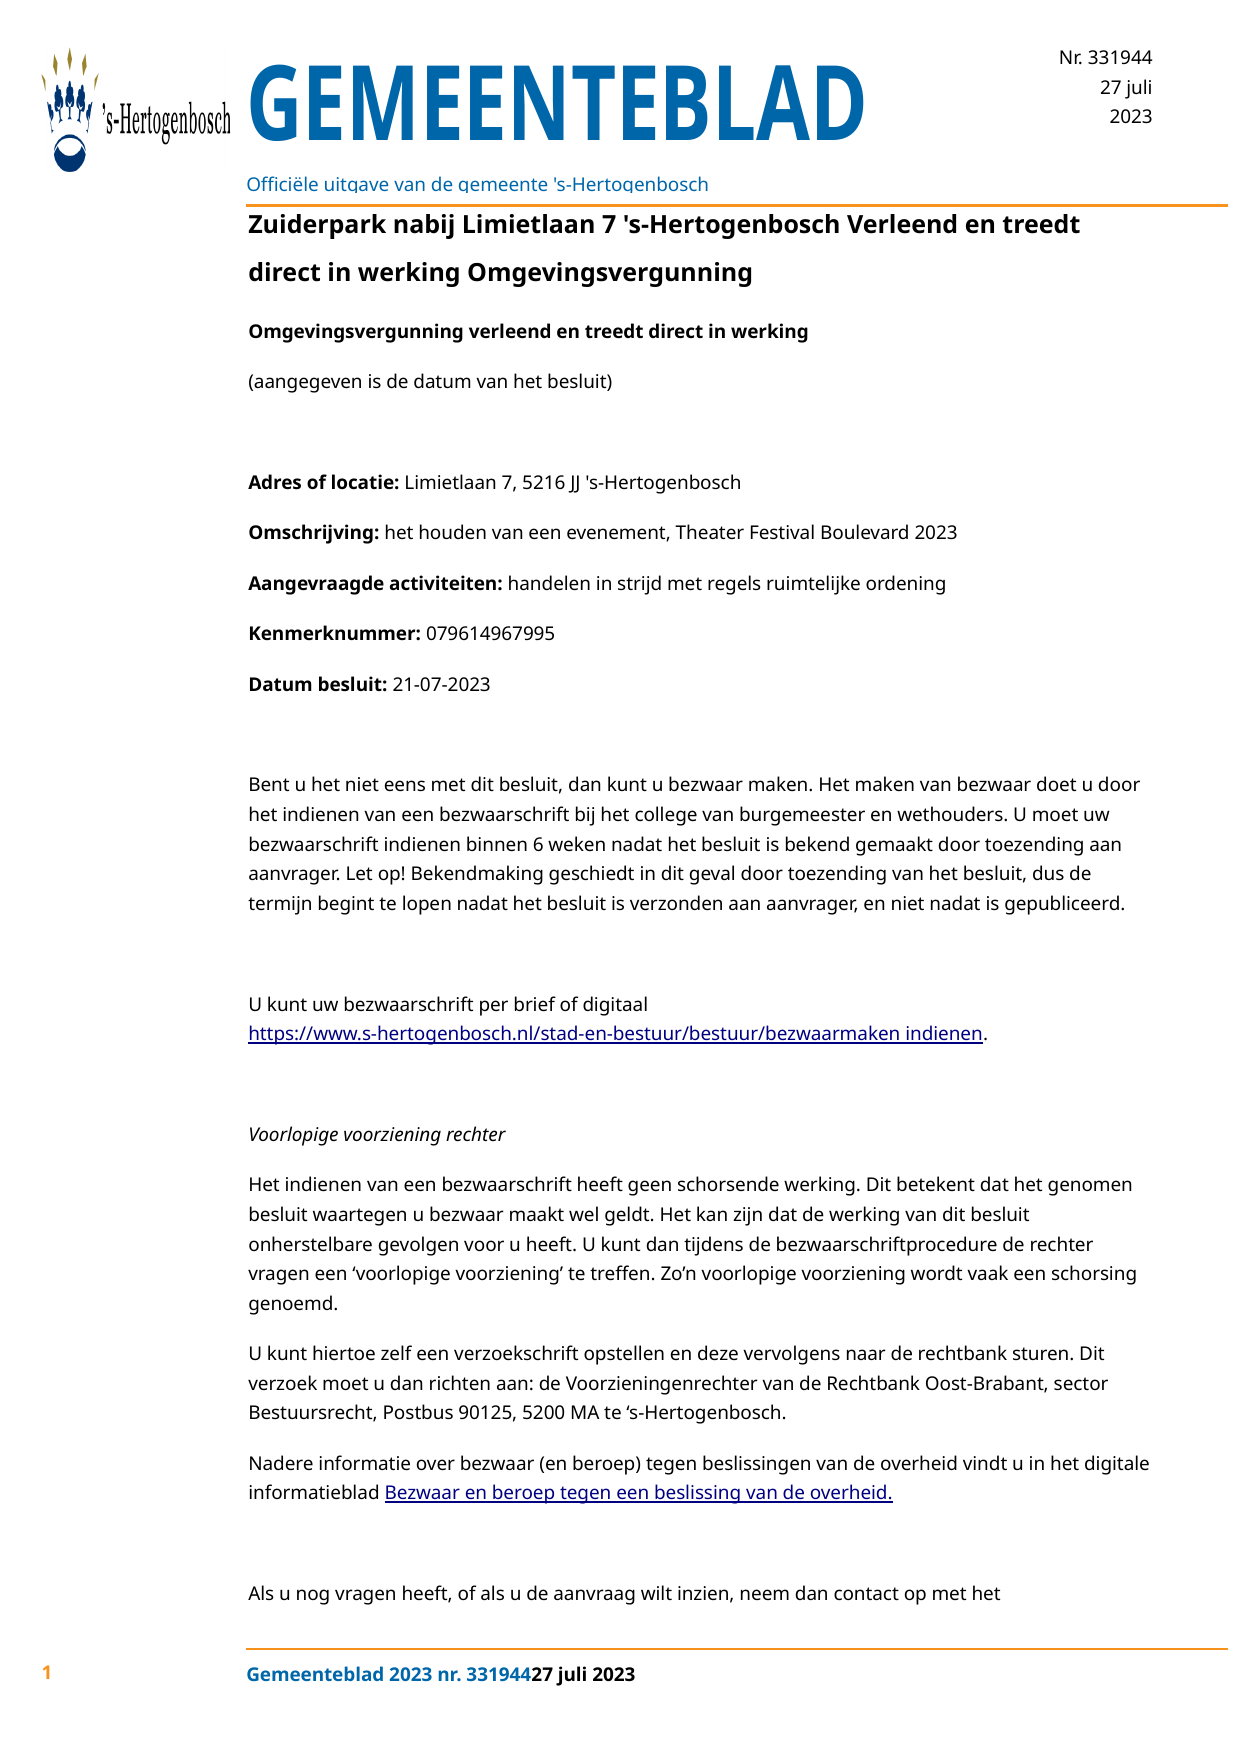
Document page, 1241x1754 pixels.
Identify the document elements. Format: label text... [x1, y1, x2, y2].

text U kunt uw bezwaarschrift per brief of digitaal https://www.s-hertogenbosch.nl/stad-en-bestuur/bestuur/bezwaarmaken indienen. [248, 991, 1152, 1046]
text Bent u het niet eens met dit besluit, dan kunt u bezwaar maken. Het maken van bezwaar doet u door het indienen van een bezwaarschrift bij het college van burgemeester en wethouders. U moet uw bezwaarschrift indienen binnen 6 weken nadat het besluit is bekend gemaakt door toezending aan aanvrager. Let op! Bekendmaking geschiedt in dit geval door toezending van het besluit, dus de termijn begint te lopen nadat het besluit is verzonden aan aanvrager, en niet nadat is gepubliceerd. [248, 772, 1152, 916]
text Nadere informatie over bezwaar (en beroep) tegen beslissingen van de overheid vindt u in het digitale informatieblad Bezwaar en beroep tegen een beslissing van de overheid. [248, 1450, 1152, 1505]
text Het indienen van een bezwaarschrift heeft geen schorsende werking. Dit betekent dat het genomen besluit waartegen u bezwaar maakt wel geldt. Het kan zijn dat de werking van dit besluit onherstelbare gevolgen voor u heeft. U kunt dan tijdens de bezwaarschriftprocedure de rechter vragen een ‘voorlopige voorziening’ te treffen. Zo’n voorlopige voorziening wordt vaak een schorsing genoemd. [248, 1172, 1152, 1316]
text Omgevingsvergunning verleend en treedt direct in werking [248, 318, 1152, 344]
text Datum besluit: 21-07-2023 [248, 671, 1152, 697]
text U kunt hiertoe zelf een verzoekschrift opstellen en deze vervolgens naar de rechtbank sturen. Dit verzoek moet u dan richten aan: de Voorzieningenrechter van de Rechtbank Oost-Brabant, sector Bestuursrecht, Postbus 90125, 5200 MA te ‘s-Hertogenbosch. [248, 1340, 1152, 1425]
text Voorlopige voorziening rechter [248, 1121, 1152, 1147]
picture [41, 47, 231, 172]
text (aangegeven is de datum van het besluit) [248, 368, 1152, 394]
text Omschrijving: het houden van een evenement, Theater Festival Boulevard 2023 [248, 519, 1152, 545]
text Aangevraagde activiteiten: handelen in strijd met regels ruimtelijke ordening [248, 570, 1152, 596]
text Zuiderpark nabij Limietlaan 7 's-Hertogenbosch Verleend en treedt direct in werking Omgevingsvergunning [248, 207, 1152, 288]
text Kenmerknummer: 079614967995 [248, 620, 1152, 646]
text Adres of locatie: Limietlaan 7, 5216 JJ 's-Hertogenbosch [248, 469, 1152, 495]
text Als u nog vragen heeft, of als u de aanvraag wilt inzien, neem dan contact op met het [248, 1580, 1152, 1606]
